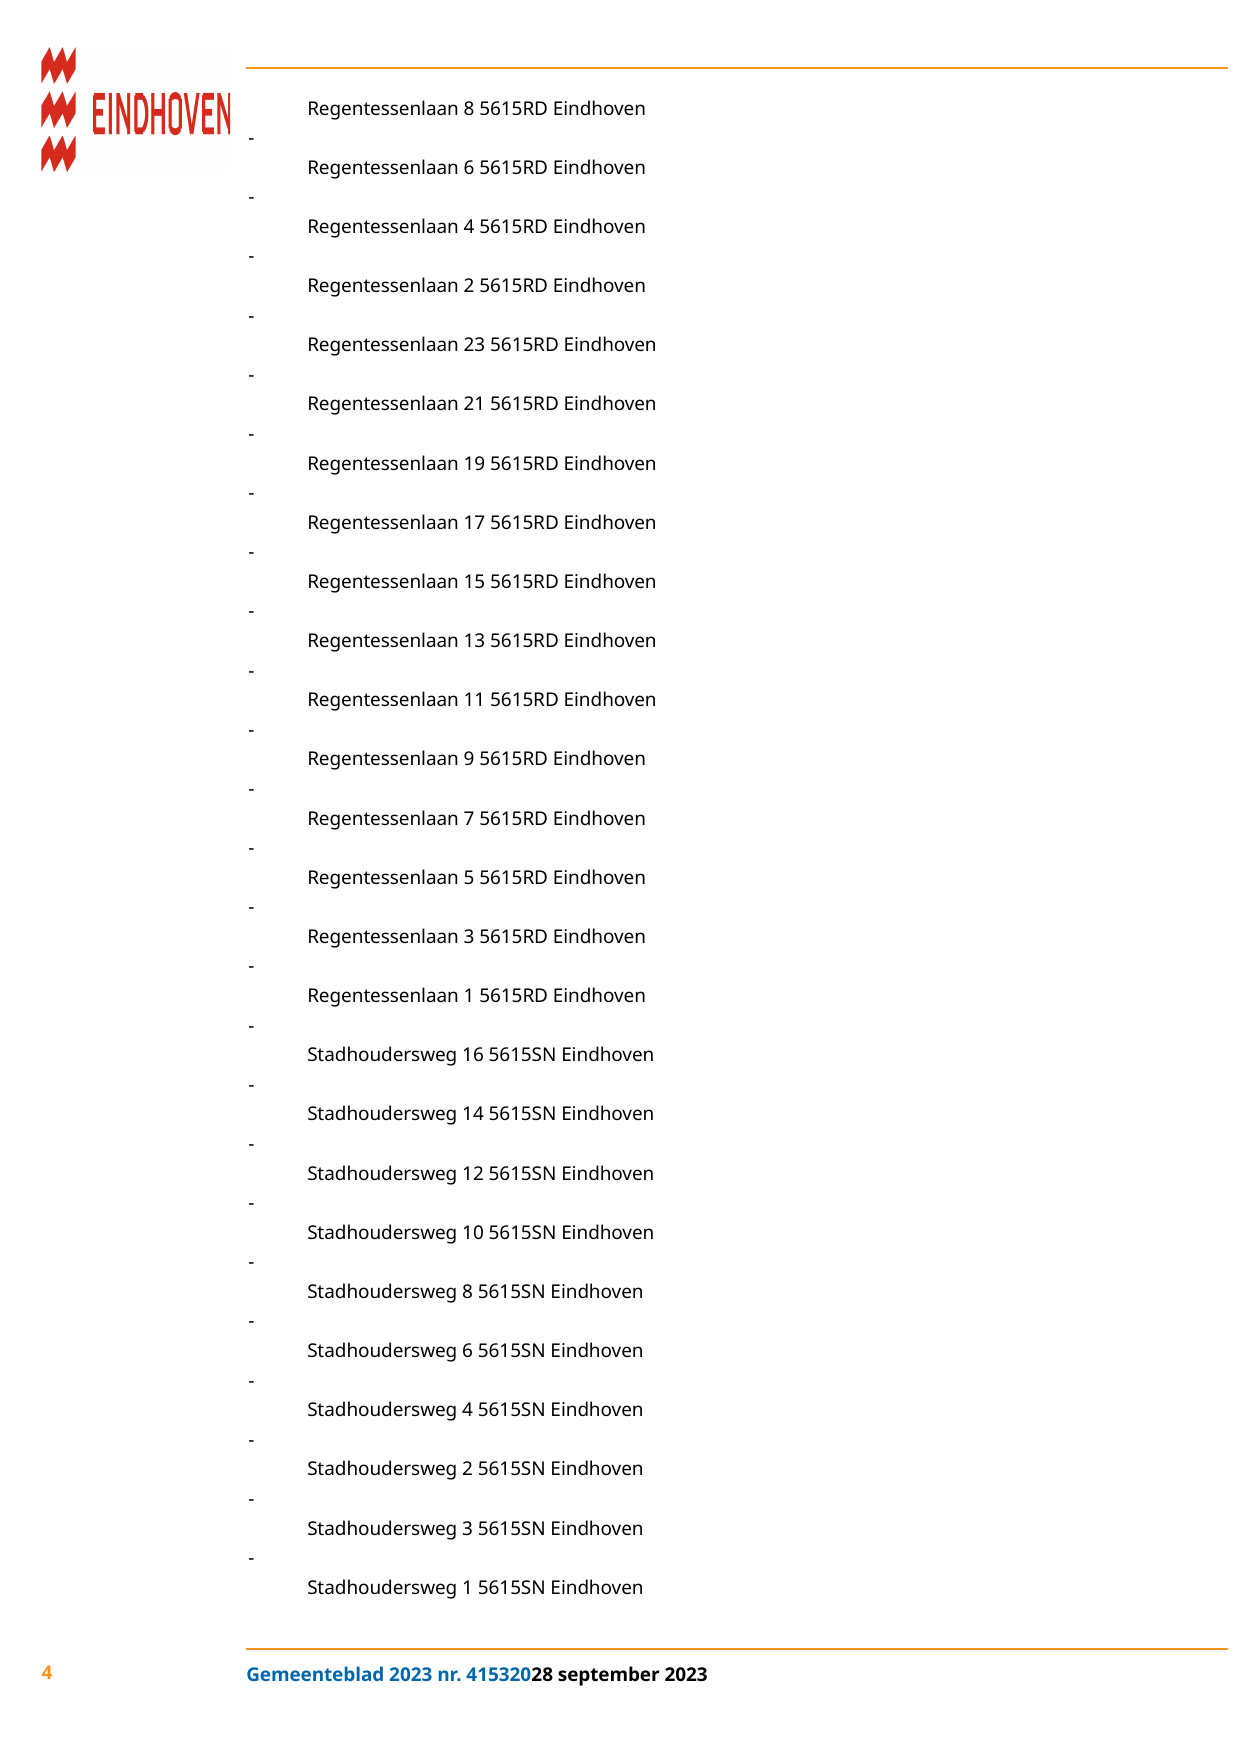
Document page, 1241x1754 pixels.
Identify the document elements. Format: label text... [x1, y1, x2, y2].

list Regentessenlaan 6 5615RD Eindhoven [248, 154, 1152, 180]
list Regentessenlaan 13 5615RD Eindhoven [248, 627, 1152, 653]
list Stadhoudersweg 14 5615SN Eindhoven [248, 1101, 1152, 1126]
list Regentessenlaan 11 5615RD Eindhoven [248, 686, 1152, 712]
list Stadhoudersweg 1 5615SN Eindhoven [248, 1574, 1152, 1600]
list Stadhoudersweg 16 5615SN Eindhoven [248, 1041, 1152, 1067]
list Stadhoudersweg 3 5615SN Eindhoven [248, 1515, 1152, 1541]
list Regentessenlaan 9 5615RD Eindhoven [248, 746, 1152, 771]
list Regentessenlaan 19 5615RD Eindhoven [248, 450, 1152, 476]
list Regentessenlaan 23 5615RD Eindhoven [248, 331, 1152, 357]
list Stadhoudersweg 12 5615SN Eindhoven [248, 1160, 1152, 1186]
list Regentessenlaan 7 5615RD Eindhoven [248, 805, 1152, 831]
list Regentessenlaan 3 5615RD Eindhoven [248, 923, 1152, 949]
list Regentessenlaan 15 5615RD Eindhoven [248, 568, 1152, 594]
list Stadhoudersweg 6 5615SN Eindhoven [248, 1337, 1152, 1363]
list Regentessenlaan 2 5615RD Eindhoven [248, 272, 1152, 298]
list Stadhoudersweg 8 5615SN Eindhoven [248, 1278, 1152, 1304]
list Stadhoudersweg 10 5615SN Eindhoven [248, 1219, 1152, 1245]
list Regentessenlaan 1 5615RD Eindhoven [248, 982, 1152, 1008]
list Stadhoudersweg 2 5615SN Eindhoven [248, 1456, 1152, 1481]
list Stadhoudersweg 4 5615SN Eindhoven [248, 1396, 1152, 1422]
list Regentessenlaan 8 5615RD Eindhoven [248, 95, 1152, 121]
list Regentessenlaan 5 5615RD Eindhoven [248, 864, 1152, 890]
list Regentessenlaan 4 5615RD Eindhoven [248, 213, 1152, 239]
list Regentessenlaan 17 5615RD Eindhoven [248, 509, 1152, 535]
picture [41, 47, 231, 172]
list Regentessenlaan 21 5615RD Eindhoven [248, 391, 1152, 416]
